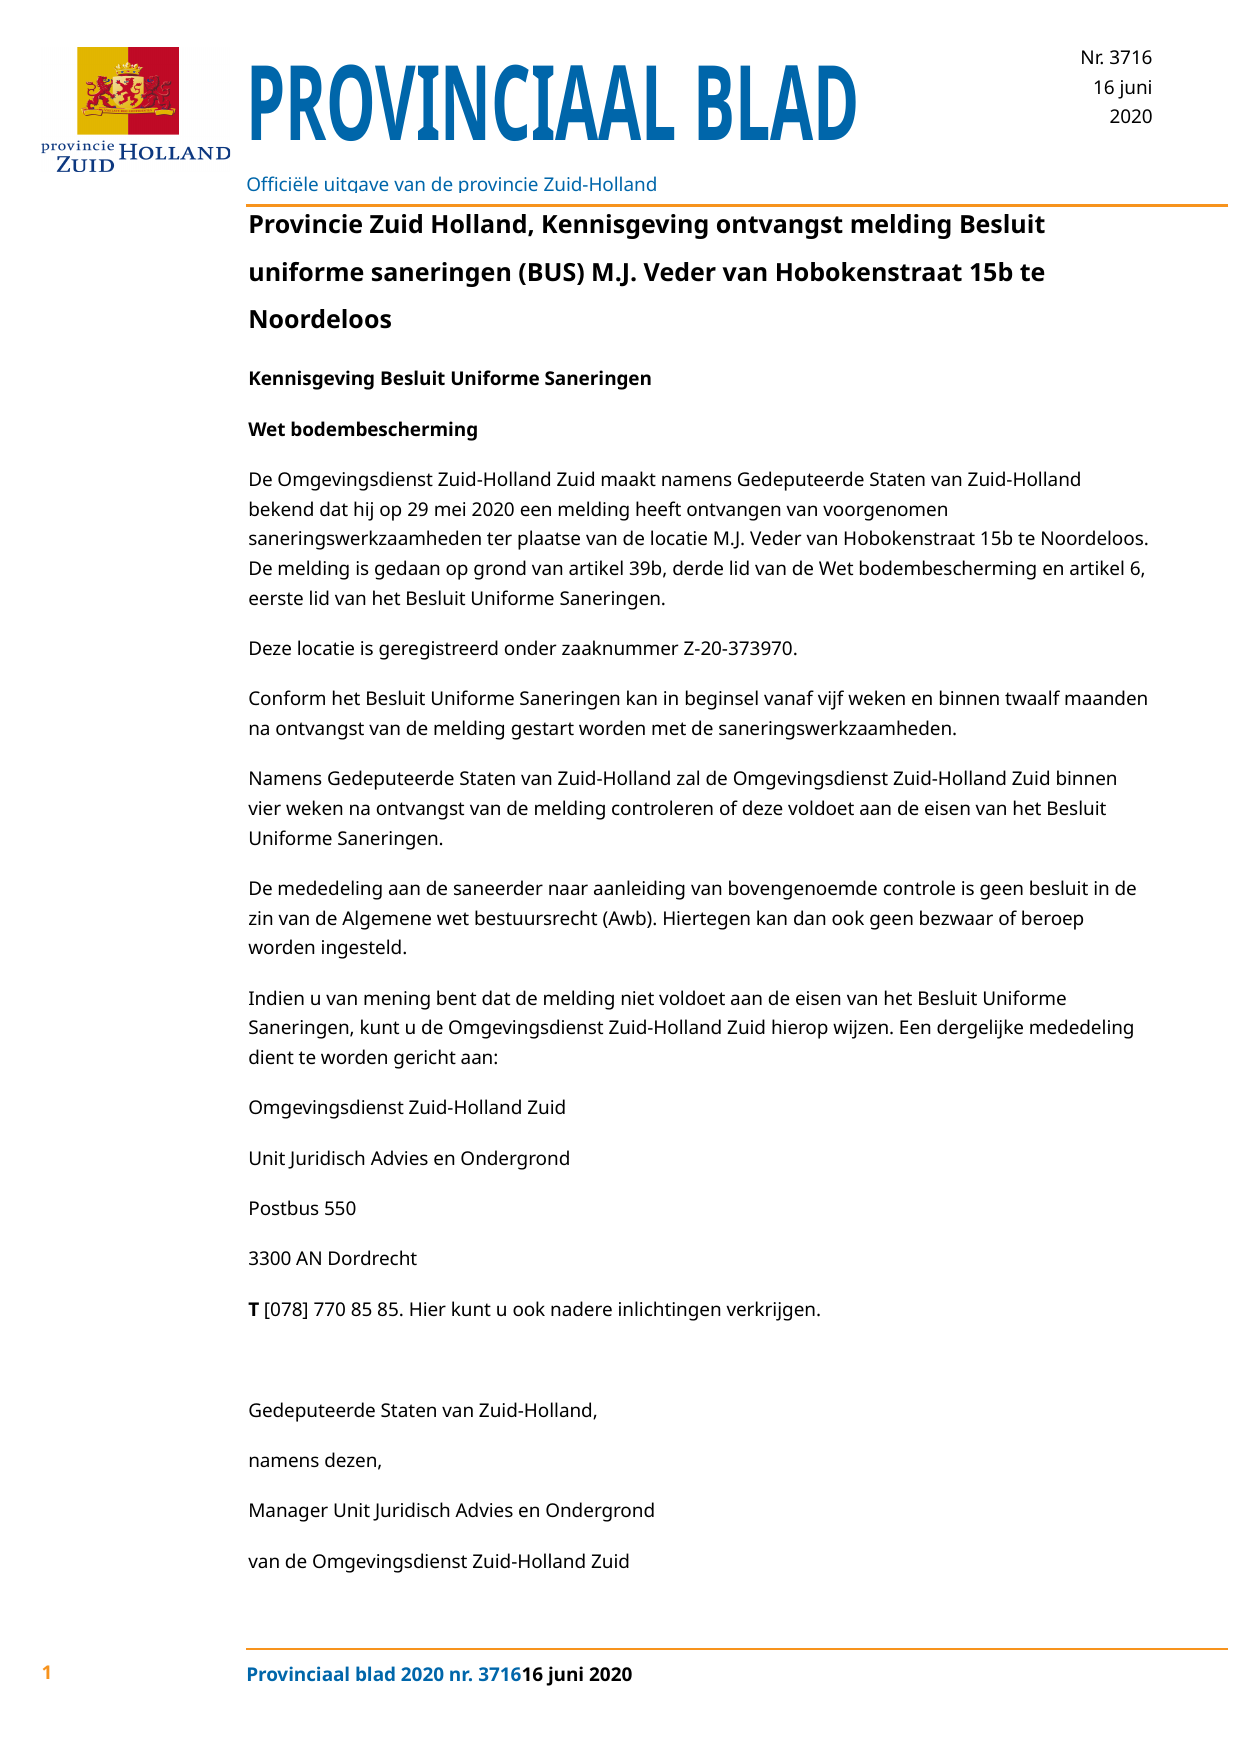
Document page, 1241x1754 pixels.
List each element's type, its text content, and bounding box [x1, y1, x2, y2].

text 3300 AN Dordrecht [248, 1246, 1152, 1271]
text namens dezen, [248, 1447, 1152, 1473]
text Deze locatie is geregistreerd onder zaaknummer Z-20-373970. [248, 635, 1152, 661]
text Kennisgeving Besluit Uniforme Saneringen [248, 366, 1152, 391]
text van de Omgevingsdienst Zuid-Holland Zuid [248, 1548, 1152, 1574]
text De Omgevingsdienst Zuid-Holland Zuid maakt namens Gedeputeerde Staten van Zuid-Holland bekend dat hij op 29 mei 2020 een melding heeft ontvangen van voorgenomen saneringswerkzaamheden ter plaatse van de locatie M.J. Veder van Hobokenstraat 15b te Noordeloos. De melding is gedaan op grond van artikel 39b, derde lid van de Wet bodembescherming en artikel 6, eerste lid van het Besluit Uniforme Saneringen. [248, 466, 1152, 610]
text Gedeputeerde Staten van Zuid-Holland, [248, 1397, 1152, 1422]
text Indien u van mening bent dat de melding niet voldoet aan de eisen van het Besluit Uniforme Saneringen, kunt u de Omgevingsdienst Zuid-Holland Zuid hierop wijzen. Een dergelijke mededeling dient te worden gericht aan: [248, 985, 1152, 1069]
text Unit Juridisch Advies en Ondergrond [248, 1145, 1152, 1170]
text Conform het Besluit Uniforme Saneringen kan in beginsel vanaf vijf weken en binnen twaalf maanden na ontvangst van de melding gestart worden met de saneringswerkzaamheden. [248, 686, 1152, 741]
text Omgevingsdienst Zuid-Holland Zuid [248, 1094, 1152, 1120]
picture [41, 47, 231, 172]
text Wet bodembescherming [248, 416, 1152, 442]
text Provincie Zuid Holland, Kennisgeving ontvangst melding Besluit uniforme saneringen (BUS) M.J. Veder van Hobokenstraat 15b te Noordeloos [248, 207, 1152, 336]
text Namens Gedeputeerde Staten van Zuid-Holland zal de Omgevingsdienst Zuid-Holland Zuid binnen vier weken na ontvangst van de melding controleren of deze voldoet aan de eisen van het Besluit Uniforme Saneringen. [248, 766, 1152, 850]
text T [078] 770 85 85. Hier kunt u ook nadere inlichtingen verkrijgen. [248, 1296, 1152, 1322]
text Manager Unit Juridisch Advies en Ondergrond [248, 1498, 1152, 1523]
text Postbus 550 [248, 1195, 1152, 1221]
text De mededeling aan de saneerder naar aanleiding van bovengenoemde controle is geen besluit in de zin van de Algemene wet bestuursrecht (Awb). Hiertegen kan dan ook geen bezwaar of beroep worden ingesteld. [248, 875, 1152, 960]
